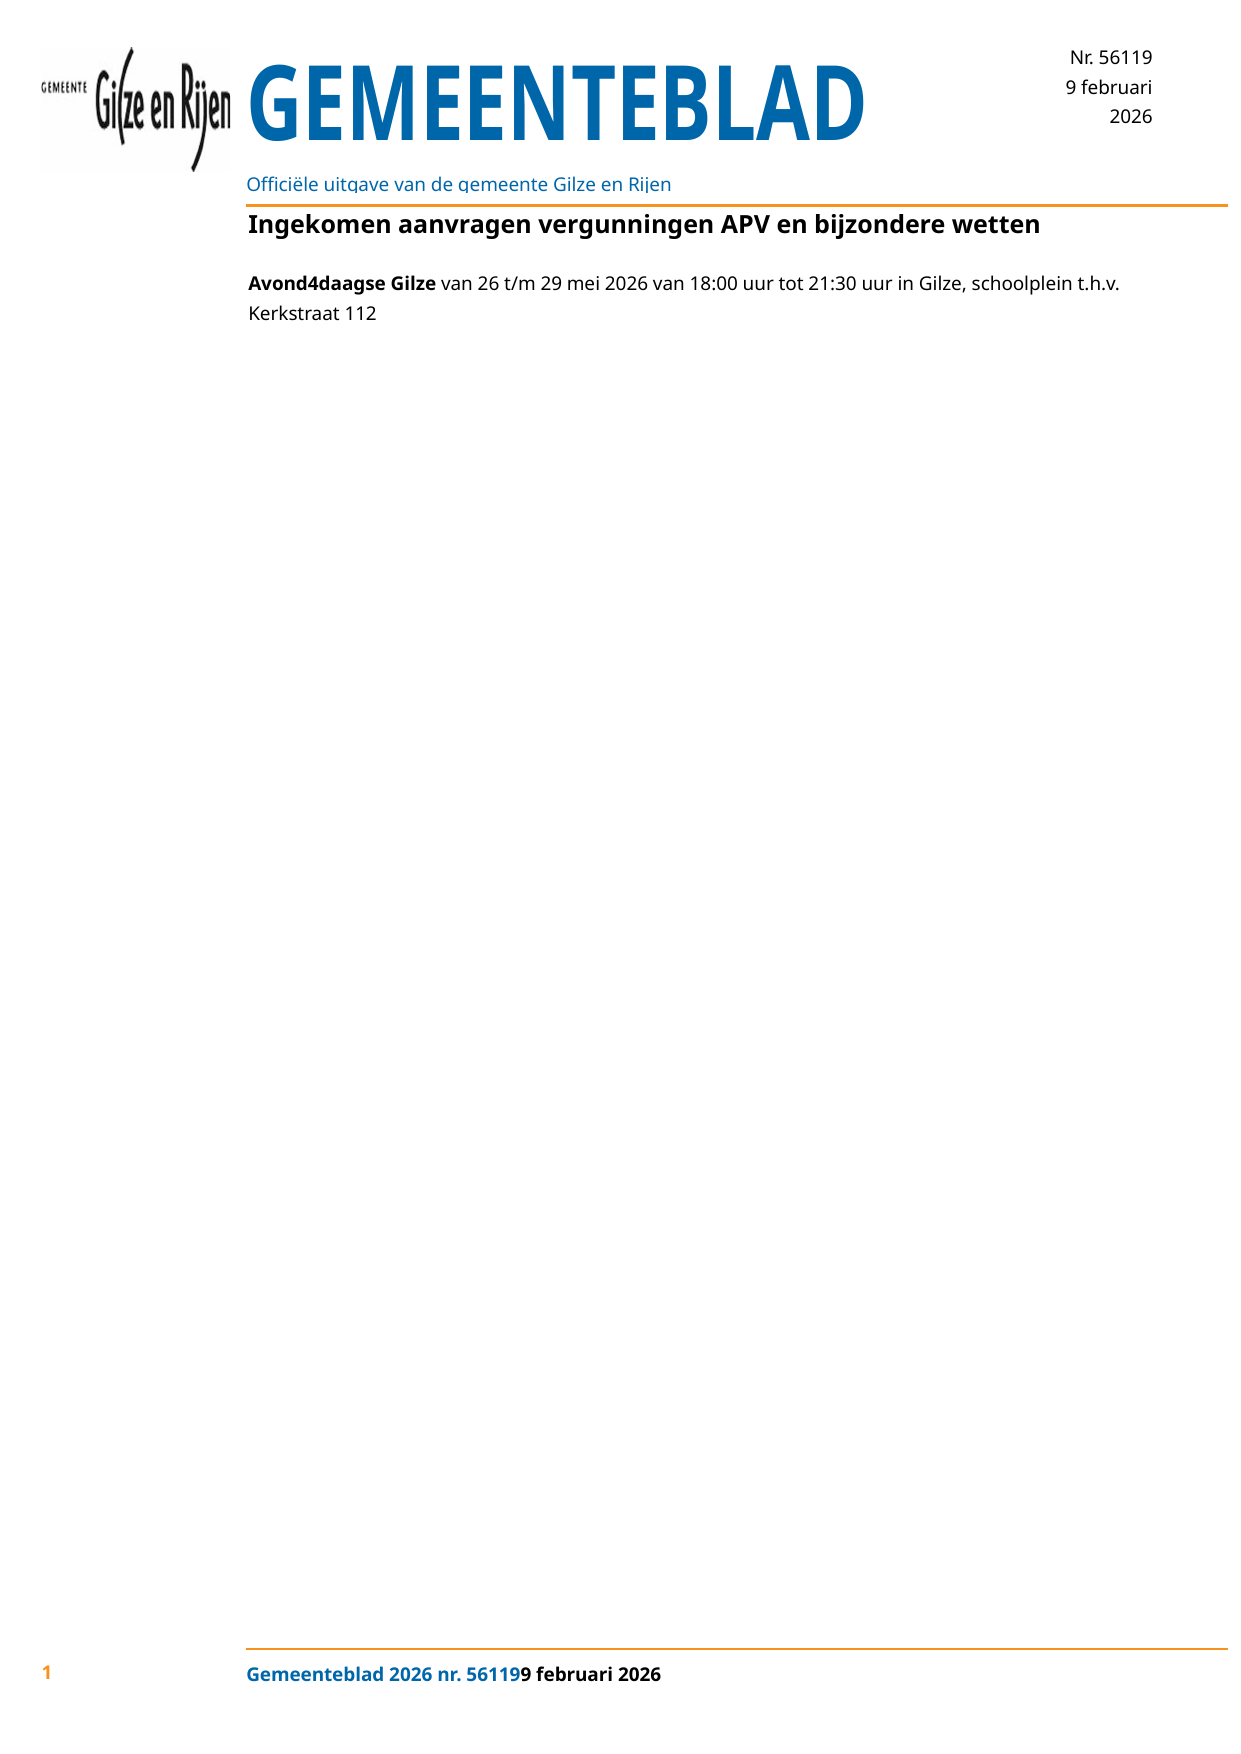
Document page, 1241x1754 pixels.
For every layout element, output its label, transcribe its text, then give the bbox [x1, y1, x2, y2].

picture [41, 47, 231, 172]
text Ingekomen aanvragen vergunningen APV en bijzondere wetten [248, 207, 1152, 241]
text Avond4daagse Gilze van 26 t/m 29 mei 2026 van 18:00 uur tot 21:30 uur in Gilze, schoolplein t.h.v. Kerkstraat 112 [248, 270, 1152, 326]
